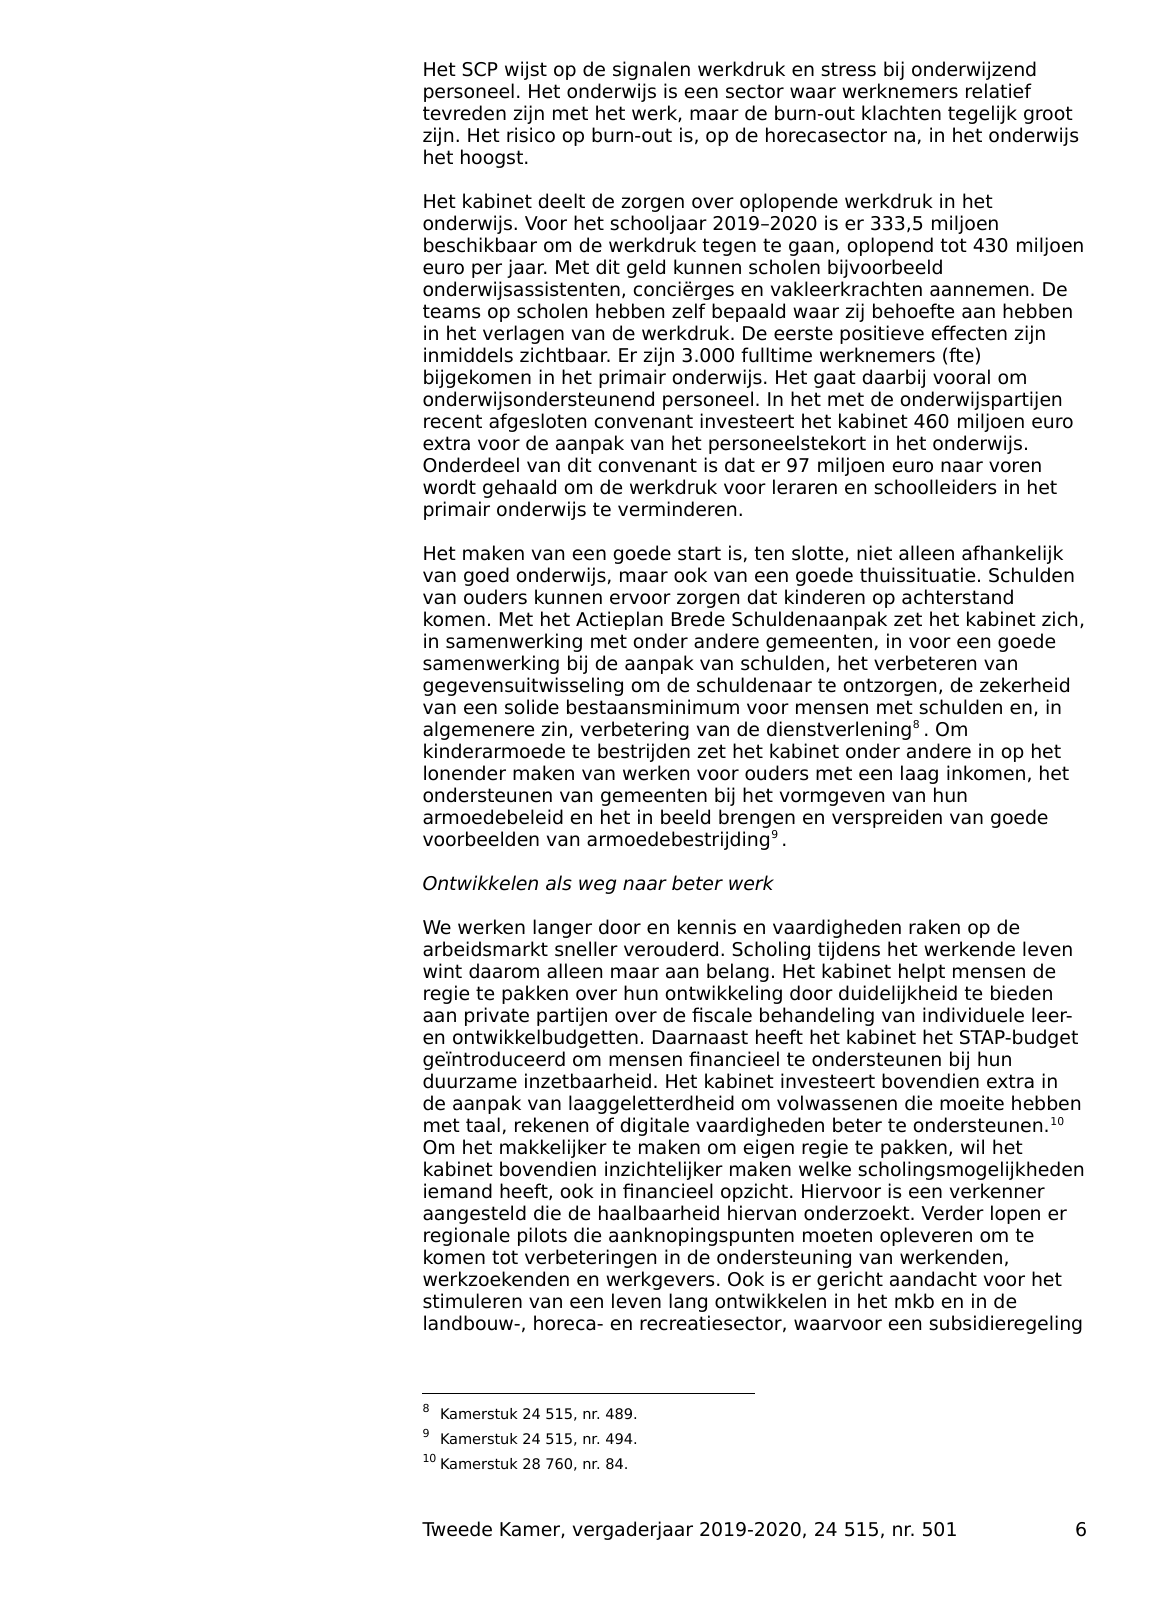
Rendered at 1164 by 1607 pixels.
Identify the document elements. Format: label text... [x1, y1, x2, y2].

text Het maken van een goede start is, ten slotte, niet alleen afhankelijk van goed onderwijs, maar ook van een goede thuissituatie. Schulden van ouders kunnen ervoor zorgen dat kinderen op achterstand komen. Met het Actieplan Brede Schuldenaanpak zet het kabinet zich, in samenwerking met onder andere gemeenten, in voor een goede samenwerking bij de aanpak van schulden, het verbeteren van gegevensuitwisseling om de schuldenaar te ontzorgen, de zekerheid van een solide bestaansminimum voor mensen met schulden en, in algemenere zin, verbetering van de dienstverlening. Om kinderarmoede te bestrijden zet het kabinet onder andere in op het lonender maken van werken voor ouders met een laag inkomen, het ondersteunen van gemeenten bij het vormgeven van hun armoedebeleid en het in beeld brengen en verspreiden van goede voorbeelden van armoedebestrijding. [422, 543, 1087, 851]
text Het SCP wijst op de signalen werkdruk en stress bij onderwijzend personeel. Het onderwijs is een sector waar werknemers relatief tevreden zijn met het werk, maar de burn-out klachten tegelijk groot zijn. Het risico op burn-out is, op de horecasector na, in het onderwijs het hoogst. [422, 59, 1087, 169]
text Het kabinet deelt de zorgen over oplopende werkdruk in het onderwijs. Voor het schooljaar 2019–2020 is er 333,5 miljoen beschikbaar om de werkdruk tegen te gaan, oplopend tot 430 miljoen euro per jaar. Met dit geld kunnen scholen bijvoorbeeld onderwijsassistenten, conciërges en vakleerkrachten aannemen. De teams op scholen hebben zelf bepaald waar zij behoefte aan hebben in het verlagen van de werkdruk. De eerste positieve effecten zijn inmiddels zichtbaar. Er zijn 3.000 fulltime werknemers (fte) bijgekomen in het primair onderwijs. Het gaat daarbij vooral om onderwijsondersteunend personeel. In het met de onderwijspartijen recent afgesloten convenant investeert het kabinet 460 miljoen euro extra voor de aanpak van het personeelstekort in het onderwijs. Onderdeel van dit convenant is dat er 97 miljoen euro naar voren wordt gehaald om de werkdruk voor leraren en schoolleiders in het primair onderwijs te verminderen. [422, 191, 1087, 521]
text We werken langer door en kennis en vaardigheden raken op de arbeidsmarkt sneller verouderd. Scholing tijdens het werkende leven wint daarom alleen maar aan belang. Het kabinet helpt mensen de regie te pakken over hun ontwikkeling door duidelijkheid te bieden aan private partijen over de fiscale behandeling van individuele leer- en ontwikkelbudgetten. Daarnaast heeft het kabinet het STAP-budget geïntroduceerd om mensen financieel te ondersteunen bij hun duurzame inzetbaarheid. Het kabinet investeert bovendien extra in de aanpak van laaggeletterdheid om volwassenen die moeite hebben met taal, rekenen of digitale vaardigheden beter te ondersteunen. Om het makkelijker te maken om eigen regie te pakken, wil het kabinet bovendien inzichtelijker maken welke scholingsmogelijkheden iemand heeft, ook in financieel opzicht. Hiervoor is een verkenner aangesteld die de haalbaarheid hiervan onderzoekt. Verder lopen er regionale pilots die aanknopingspunten moeten opleveren om te komen tot verbeteringen in de ondersteuning van werkenden, werkzoekenden en werkgevers. Ook is er gericht aandacht voor het stimuleren van een leven lang ontwikkelen in het mkb en in de landbouw-, horeca- en recreatiesector, waarvoor een subsidieregeling [422, 917, 1087, 1335]
text Kamerstuk 24 515, nr. 489. [422, 1402, 1087, 1424]
text Kamerstuk 28 760, nr. 84. [422, 1452, 1087, 1474]
subtitle Ontwikkelen als weg naar beter werk [422, 873, 1087, 895]
text Kamerstuk 24 515, nr. 494. [422, 1427, 1087, 1449]
